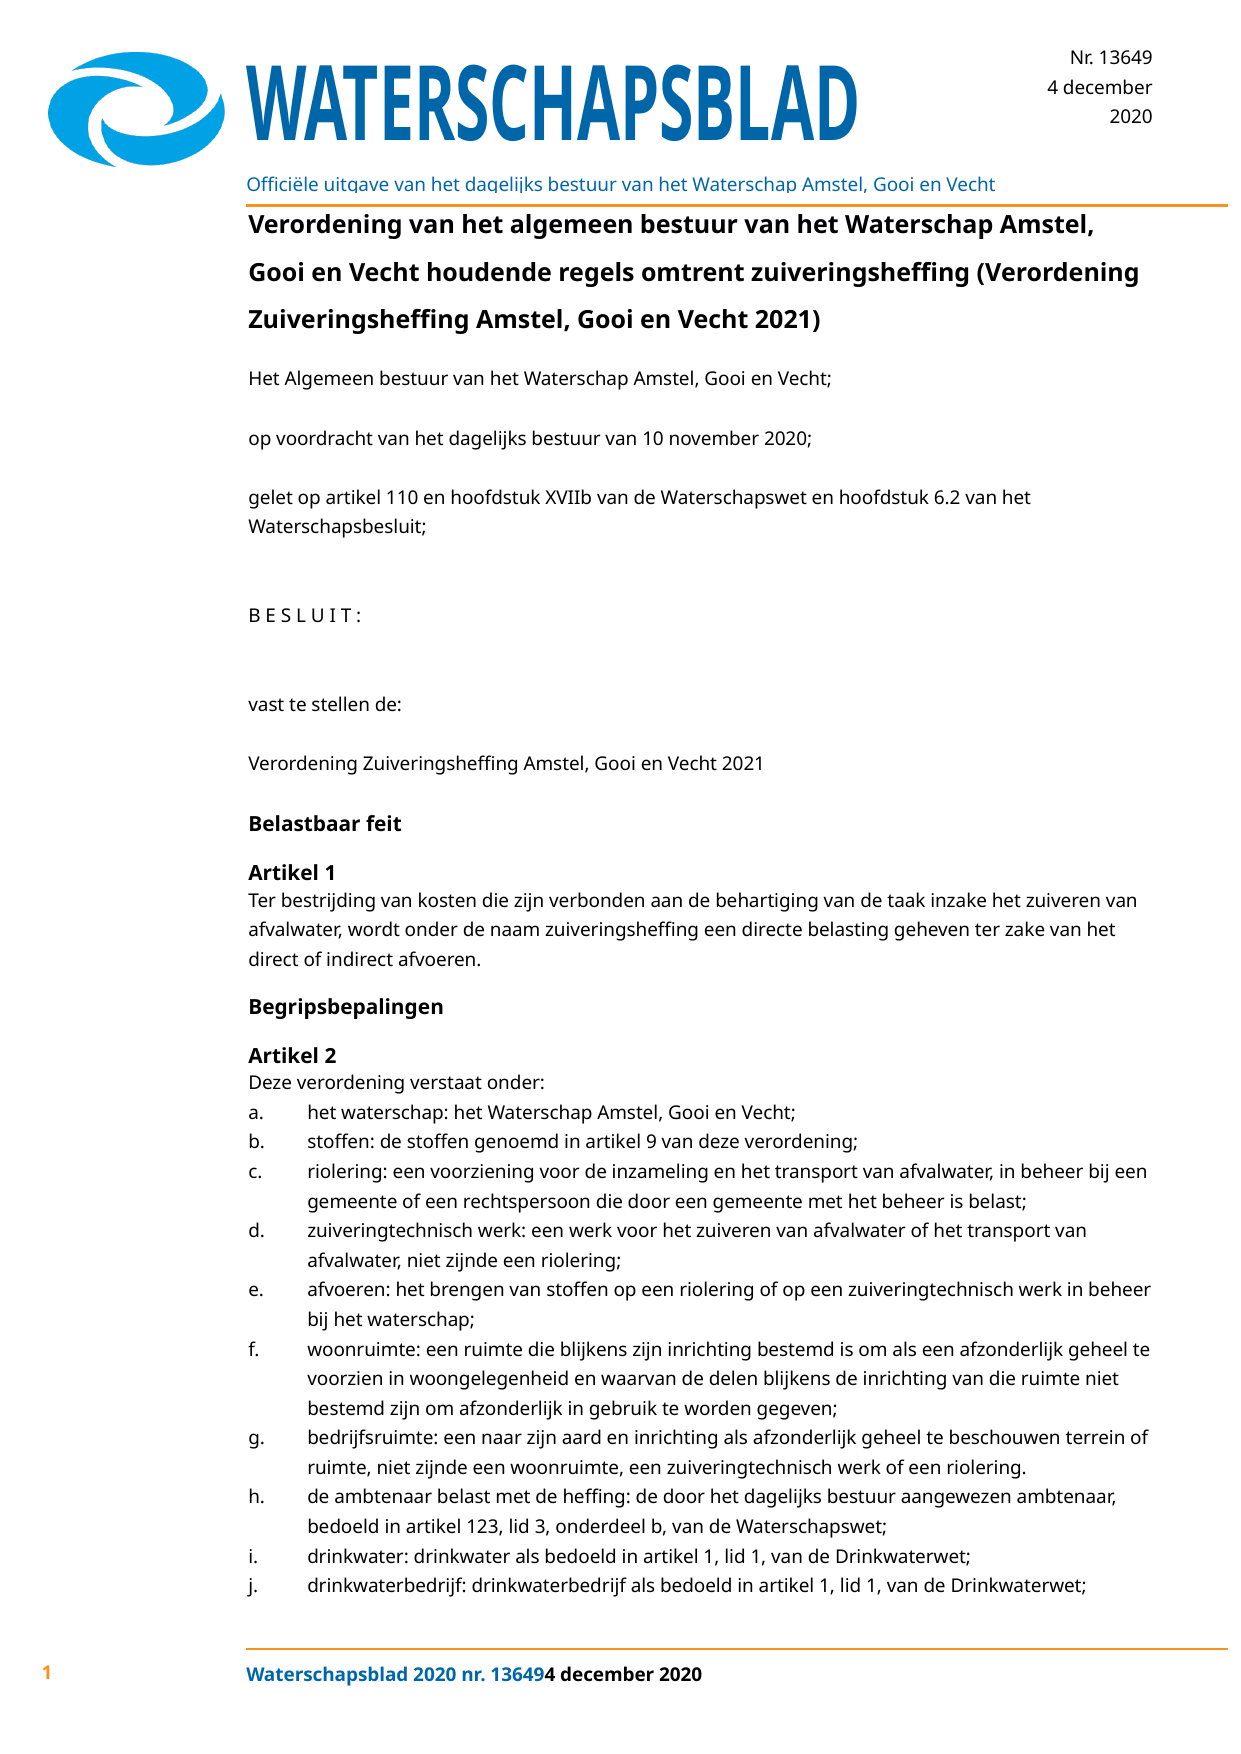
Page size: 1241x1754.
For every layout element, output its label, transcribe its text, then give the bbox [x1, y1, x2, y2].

list zuiveringtechnisch werk: een werk voor het zuiveren van afvalwater of het transport van afvalwater, niet zijnde een riolering; [248, 1217, 1152, 1273]
text Deze verordening verstaat onder: [248, 1069, 1152, 1095]
list afvoeren: het brengen van stoffen op een riolering of op een zuiveringtechnisch werk in beheer bij het waterschap; [248, 1277, 1152, 1332]
text Verordening van het algemeen bestuur van het Waterschap Amstel, Gooi en Vecht houdende regels omtrent zuiveringsheffing (Verordening Zuiveringsheffing Amstel, Gooi en Vecht 2021) [248, 207, 1152, 336]
list riolering: een voorziening voor de inzameling en het transport van afvalwater, in beheer bij een gemeente of een rechtspersoon die door een gemeente met het beheer is belast; [248, 1158, 1152, 1213]
text vast te stellen de: [248, 691, 1152, 717]
text Belastbaar feit [248, 809, 1152, 838]
list woonruimte: een ruimte die blijkens zijn inrichting bestemd is om als een afzonderlijk geheel te voorzien in woongelegenheid en waarvan de delen blijkens de inrichting van die ruimte niet bestemd zijn om afzonderlijk in gebruik te worden gegeven; [248, 1336, 1152, 1421]
list de ambtenaar belast met de heffing: de door het dagelijks bestuur aangewezen ambtenaar, bedoeld in artikel 123, lid 3, onderdeel b, van de Waterschapswet; [248, 1484, 1152, 1539]
picture [41, 47, 231, 172]
text Artikel 1 [248, 858, 1152, 887]
list bedrijfsruimte: een naar zijn aard en inrichting als afzonderlijk geheel te beschouwen terrein of ruimte, niet zijnde een woonruimte, een zuiveringtechnisch werk of een riolering. [248, 1424, 1152, 1480]
text op voordracht van het dagelijks bestuur van 10 november 2020; [248, 425, 1152, 450]
text B E S L U I T : [248, 602, 1152, 628]
list drinkwater: drinkwater als bedoeld in artikel 1, lid 1, van de Drinkwaterwet; [248, 1543, 1152, 1568]
text Het Algemeen bestuur van het Waterschap Amstel, Gooi en Vecht; [248, 366, 1152, 391]
text gelet op artikel 110 en hoofdstuk XVIIb van de Waterschapswet en hoofdstuk 6.2 van het Waterschapsbesluit; [248, 484, 1152, 539]
list stoffen: de stoffen genoemd in artikel 9 van deze verordening; [248, 1129, 1152, 1154]
list het waterschap: het Waterschap Amstel, Gooi en Vecht; [248, 1099, 1152, 1125]
list drinkwaterbedrijf: drinkwaterbedrijf als bedoeld in artikel 1, lid 1, van de Drinkwaterwet; [248, 1572, 1152, 1598]
text Verordening Zuiveringsheffing Amstel, Gooi en Vecht 2021 [248, 750, 1152, 776]
text Ter bestrijding van kosten die zijn verbonden aan de behartiging van de taak inzake het zuiveren van afvalwater, wordt onder de naam zuiveringsheffing een directe belasting geheven ter zake van het direct of indirect afvoeren. [248, 887, 1152, 972]
text Artikel 2 [248, 1041, 1152, 1069]
text Begripsbepalingen [248, 992, 1152, 1020]
